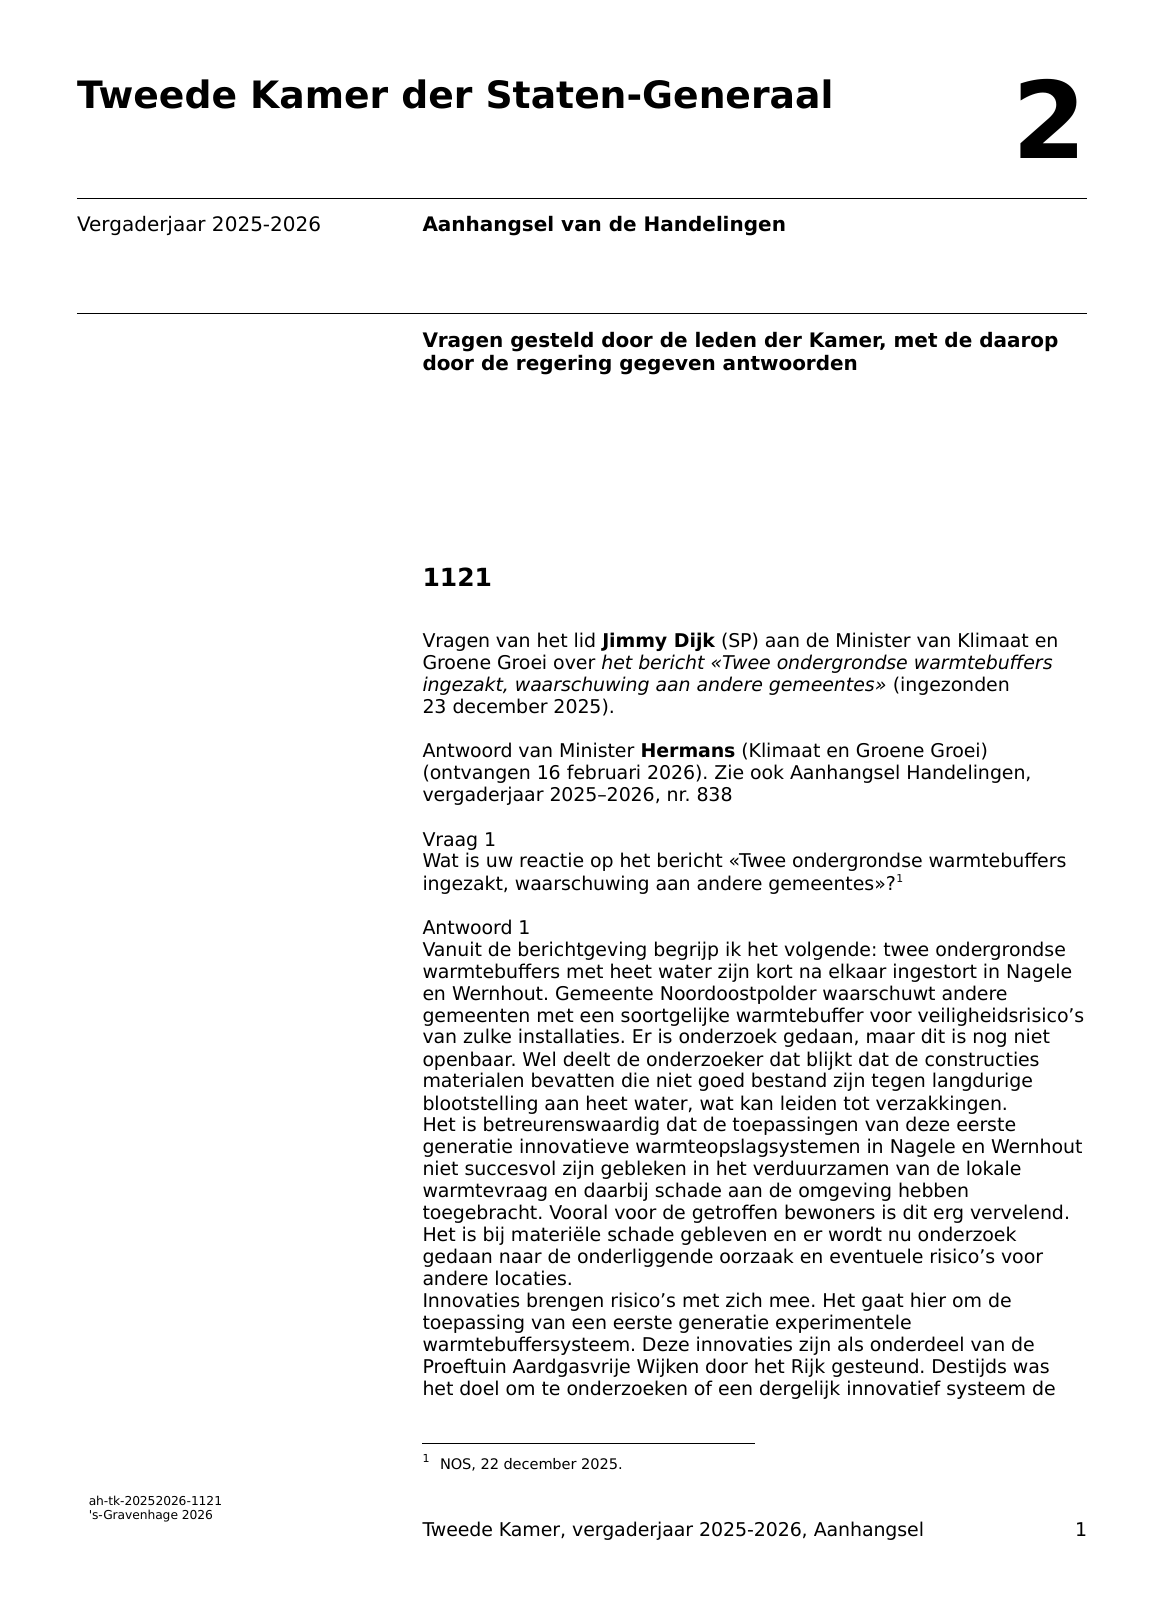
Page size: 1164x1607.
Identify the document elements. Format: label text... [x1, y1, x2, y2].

text Antwoord 1 [422, 917, 1087, 938]
text 1121 [422, 563, 1087, 592]
table_cell Vergaderjaar 2025-2026 [77, 199, 422, 313]
text ah-tk-20252026-1121 [88, 1494, 323, 1508]
text Het is betreurenswaardig dat de toepassingen van deze eerste generatie innovatieve warmteopslagsystemen in Nagele en Wernhout niet succesvol zijn gebleken in het verduurzamen van de lokale warmtevraag en daarbij schade aan de omgeving hebben toegebracht. Vooral voor de getroffen bewoners is dit erg vervelend. Het is bij materiële schade gebleven en er wordt nu onderzoek gedaan naar de onderliggende oorzaak en eventuele risico’s voor andere locaties. [422, 1114, 1087, 1290]
text Wat is uw reactie op het bericht «Twee ondergrondse warmtebuffers ingezakt, waarschuwing aan andere gemeentes»? [422, 850, 1087, 894]
table_header 2 [886, 59, 1087, 198]
text Vragen van het lid Jimmy Dijk (SP) aan de Minister van Klimaat en Groene Groei over het bericht «Twee ondergrondse warmtebuffers ingezakt, waarschuwing aan andere gemeentes» (ingezonden 23 december 2025). [422, 630, 1087, 718]
text 's-Gravenhage 2026 [88, 1508, 323, 1522]
table_cell Aanhangsel van de Handelingen [422, 199, 1087, 313]
text Vraag 1 [422, 828, 1087, 850]
table_header Tweede Kamer der Staten-Generaal [77, 59, 886, 198]
text NOS, 22 december 2025. [422, 1452, 1087, 1474]
table_cell Vragen gesteld door de leden der Kamer, met de daarop door de regering gegeven antwoorden [422, 314, 1087, 375]
text Innovaties brengen risico’s met zich mee. Het gaat hier om de toepassing van een eerste generatie experimentele warmtebuffersysteem. Deze innovaties zijn als onderdeel van de Proeftuin Aardgasvrije Wijken door het Rijk gesteund. Destijds was het doel om te onderzoeken of een dergelijk innovatief systeem de [422, 1290, 1087, 1400]
text Antwoord van Minister Hermans (Klimaat en Groene Groei) (ontvangen 16 februari 2026). Zie ook Aanhangsel Handelingen, vergaderjaar 2025–2026, nr. 838 [422, 740, 1087, 806]
table_cell [77, 314, 422, 375]
text Vanuit de berichtgeving begrijp ik het volgende: twee ondergrondse warmtebuffers met heet water zijn kort na elkaar ingestort in Nagele en Wernhout. Gemeente Noordoostpolder waarschuwt andere gemeenten met een soortgelijke warmtebuffer voor veiligheidsrisico’s van zulke installaties. Er is onderzoek gedaan, maar dit is nog niet openbaar. Wel deelt de onderzoeker dat blijkt dat de constructies materialen bevatten die niet goed bestand zijn tegen langdurige blootstelling aan heet water, wat kan leiden tot verzakkingen. [422, 938, 1087, 1114]
